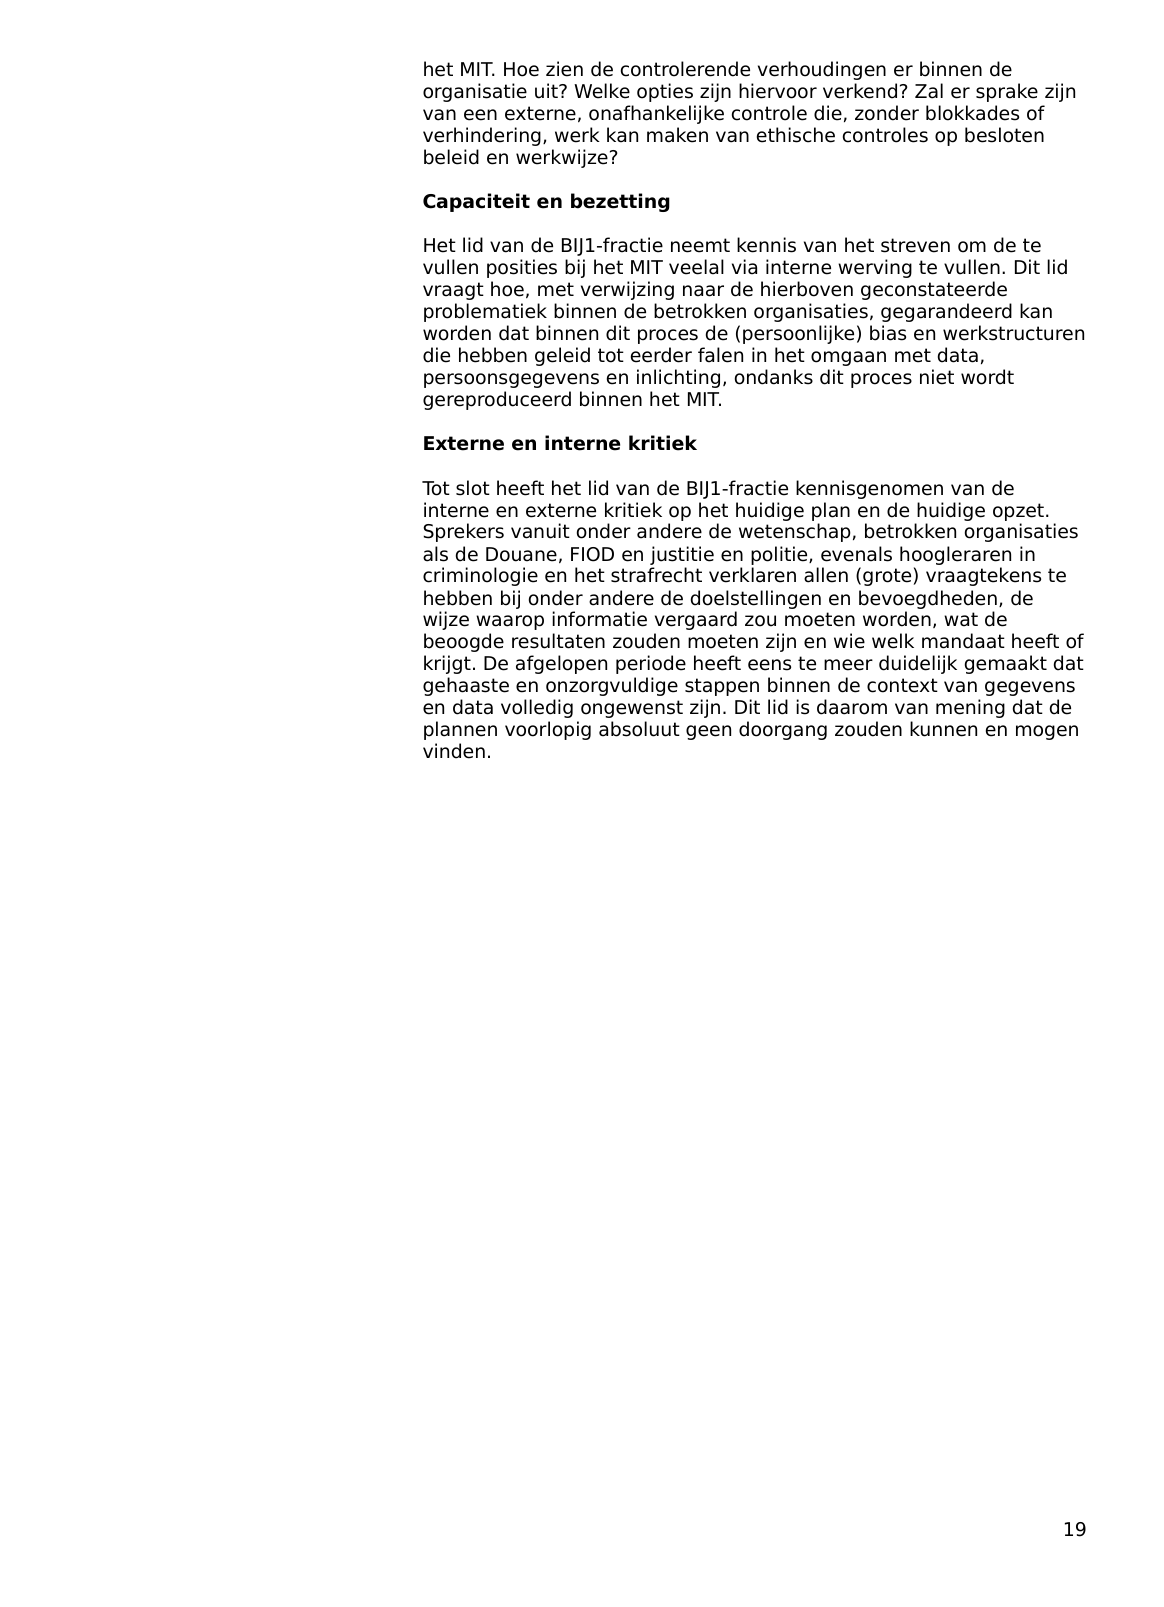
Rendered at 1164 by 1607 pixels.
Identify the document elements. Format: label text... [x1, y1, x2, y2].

text Tot slot heeft het lid van de BIJ1-fractie kennisgenomen van de interne en externe kritiek op het huidige plan en de huidige opzet. Sprekers vanuit onder andere de wetenschap, betrokken organisaties als de Douane, FIOD en justitie en politie, evenals hoogleraren in criminologie en het strafrecht verklaren allen (grote) vraagtekens te hebben bij onder andere de doelstellingen en bevoegdheden, de wijze waarop informatie vergaard zou moeten worden, wat de beoogde resultaten zouden moeten zijn en wie welk mandaat heeft of krijgt. De afgelopen periode heeft eens te meer duidelijk gemaakt dat gehaaste en onzorgvuldige stappen binnen de context van gegevens en data volledig ongewenst zijn. Dit lid is daarom van mening dat de plannen voorlopig absoluut geen doorgang zouden kunnen en mogen vinden. [422, 477, 1087, 763]
subtitle Capaciteit en bezetting [422, 191, 1087, 213]
text het MIT. Hoe zien de controlerende verhoudingen er binnen de organisatie uit? Welke opties zijn hiervoor verkend? Zal er sprake zijn van een externe, onafhankelijke controle die, zonder blokkades of verhindering, werk kan maken van ethische controles op besloten beleid en werkwijze? [422, 59, 1087, 169]
subtitle Externe en interne kritiek [422, 433, 1087, 455]
text Het lid van de BIJ1-fractie neemt kennis van het streven om de te vullen posities bij het MIT veelal via interne werving te vullen. Dit lid vraagt hoe, met verwijzing naar de hierboven geconstateerde problematiek binnen de betrokken organisaties, gegarandeerd kan worden dat binnen dit proces de (persoonlijke) bias en werkstructuren die hebben geleid tot eerder falen in het omgaan met data, persoonsgegevens en inlichting, ondanks dit proces niet wordt gereproduceerd binnen het MIT. [422, 235, 1087, 411]
